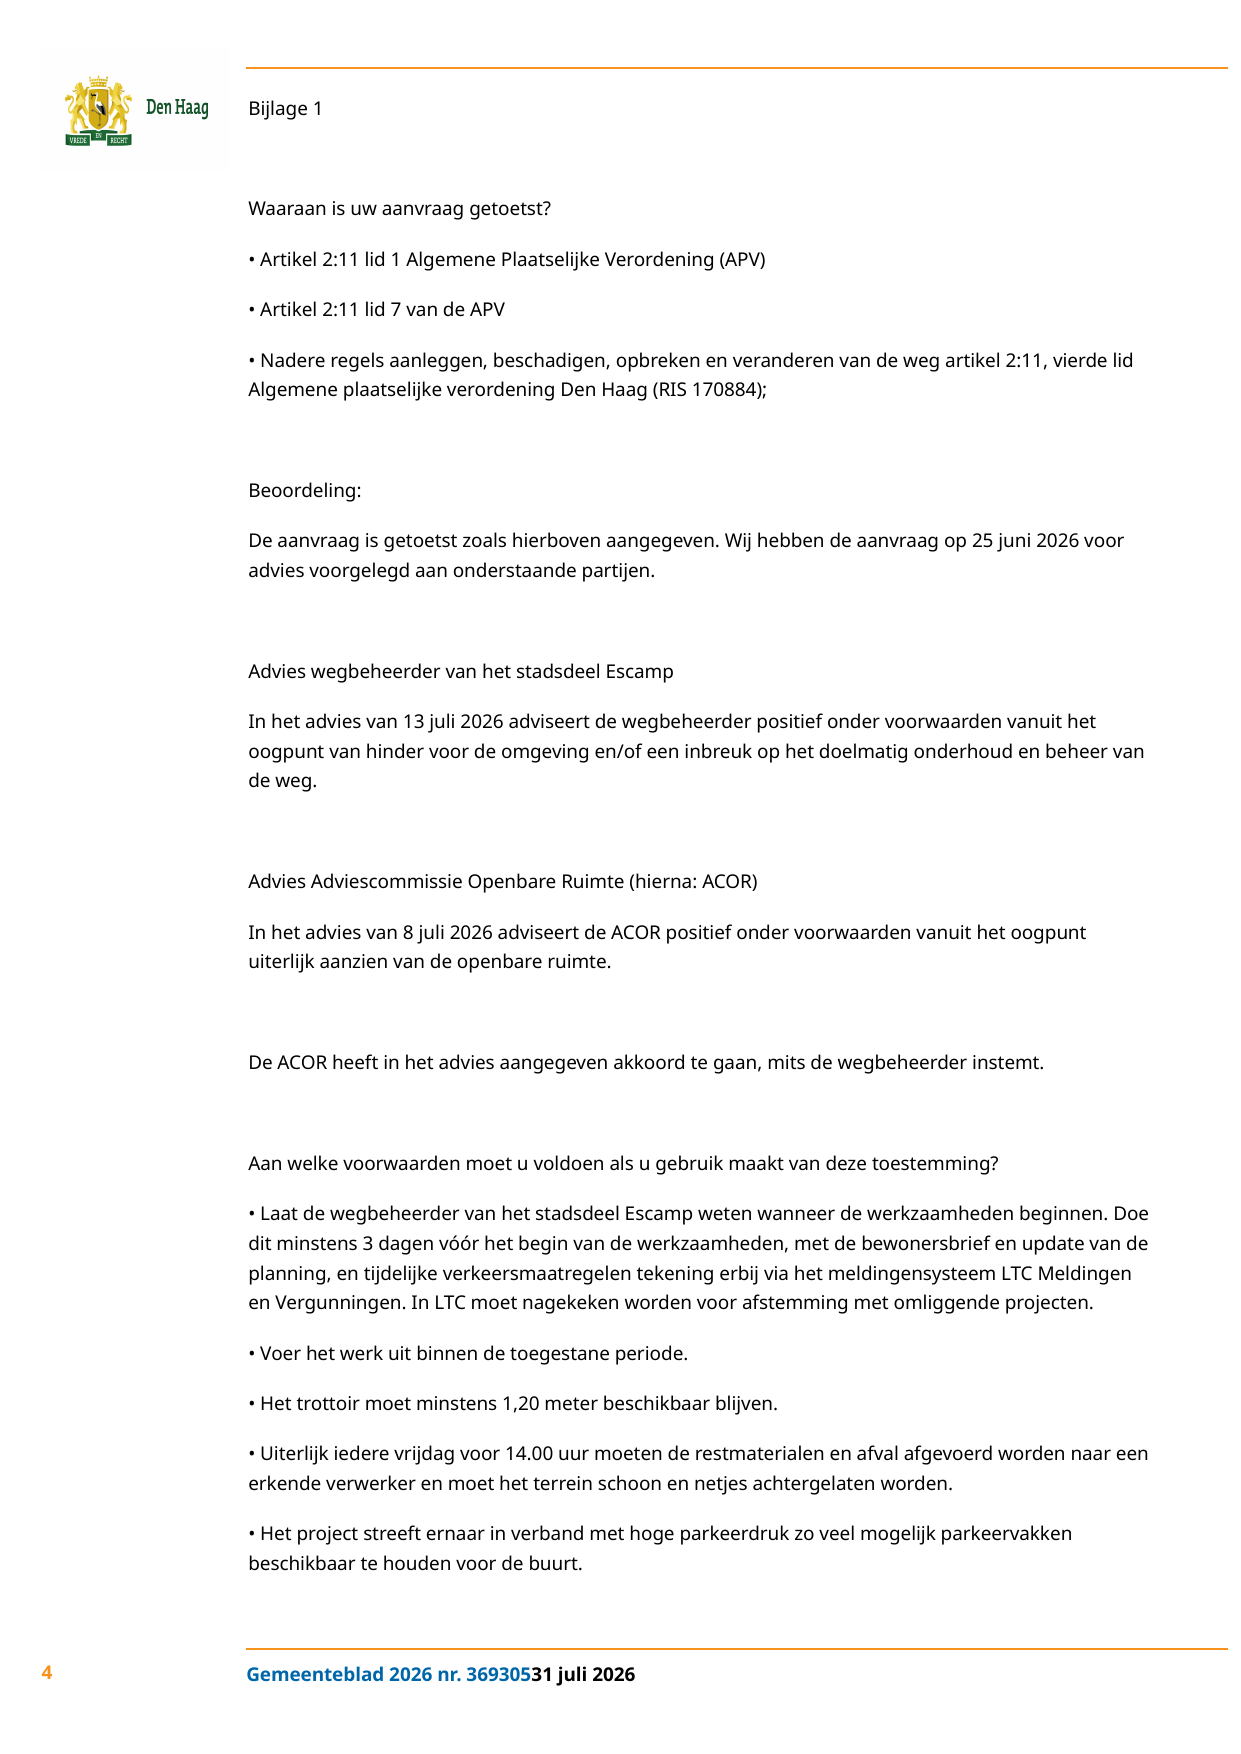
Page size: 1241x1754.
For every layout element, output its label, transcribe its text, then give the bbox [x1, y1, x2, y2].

text • Nadere regels aanleggen, beschadigen, opbreken en veranderen van de weg artikel 2:11, vierde lid Algemene plaatselijke verordening Den Haag (RIS 170884); [248, 347, 1152, 402]
text In het advies van 8 juli 2026 adviseert de ACOR positief onder voorwaarden vanuit het oogpunt uiterlijk aanzien van de openbare ruimte. [248, 919, 1152, 974]
text Beoordeling: [248, 477, 1152, 503]
text • Voer het werk uit binnen de toegestane periode. [248, 1340, 1152, 1366]
text • Artikel 2:11 lid 7 van de APV [248, 296, 1152, 322]
text Waaraan is uw aanvraag getoetst? [248, 196, 1152, 221]
text • Uiterlijk iedere vrijdag voor 14.00 uur moeten de restmaterialen en afval afgevoerd worden naar een erkende verwerker en moet het terrein schoon en netjes achtergelaten worden. [248, 1441, 1152, 1496]
text • Laat de wegbeheerder van het stadsdeel Escamp weten wanneer de werkzaamheden beginnen. Doe dit minstens 3 dagen vóór het begin van de werkzaamheden, met de bewonersbrief en update van de planning, en tijdelijke verkeersmaatregelen tekening erbij via het meldingensysteem LTC Meldingen en Vergunningen. In LTC moet nagekeken worden voor afstemming met omliggende projecten. [248, 1201, 1152, 1315]
text • Het project streeft ernaar in verband met hoge parkeerdruk zo veel mogelijk parkeervakken beschikbaar te houden voor de buurt. [248, 1521, 1152, 1576]
text Aan welke voorwaarden moet u voldoen als u gebruik maakt van deze toestemming? [248, 1150, 1152, 1176]
text • Het trottoir moet minstens 1,20 meter beschikbaar blijven. [248, 1390, 1152, 1416]
text De aanvraag is getoetst zoals hierboven aangegeven. Wij hebben de aanvraag op 25 juni 2026 voor advies voorgelegd aan onderstaande partijen. [248, 528, 1152, 583]
text Advies wegbeheerder van het stadsdeel Escamp [248, 658, 1152, 684]
picture [41, 47, 231, 172]
text De ACOR heeft in het advies aangegeven akkoord te gaan, mits de wegbeheerder instemt. [248, 1049, 1152, 1075]
text Bijlage 1 [248, 95, 1152, 121]
text • Artikel 2:11 lid 1 Algemene Plaatselijke Verordening (APV) [248, 246, 1152, 272]
text In het advies van 13 juli 2026 adviseert de wegbeheerder positief onder voorwaarden vanuit het oogpunt van hinder voor de omgeving en/of een inbreuk op het doelmatig onderhoud en beheer van de weg. [248, 708, 1152, 793]
text Advies Adviescommissie Openbare Ruimte (hierna: ACOR) [248, 868, 1152, 894]
